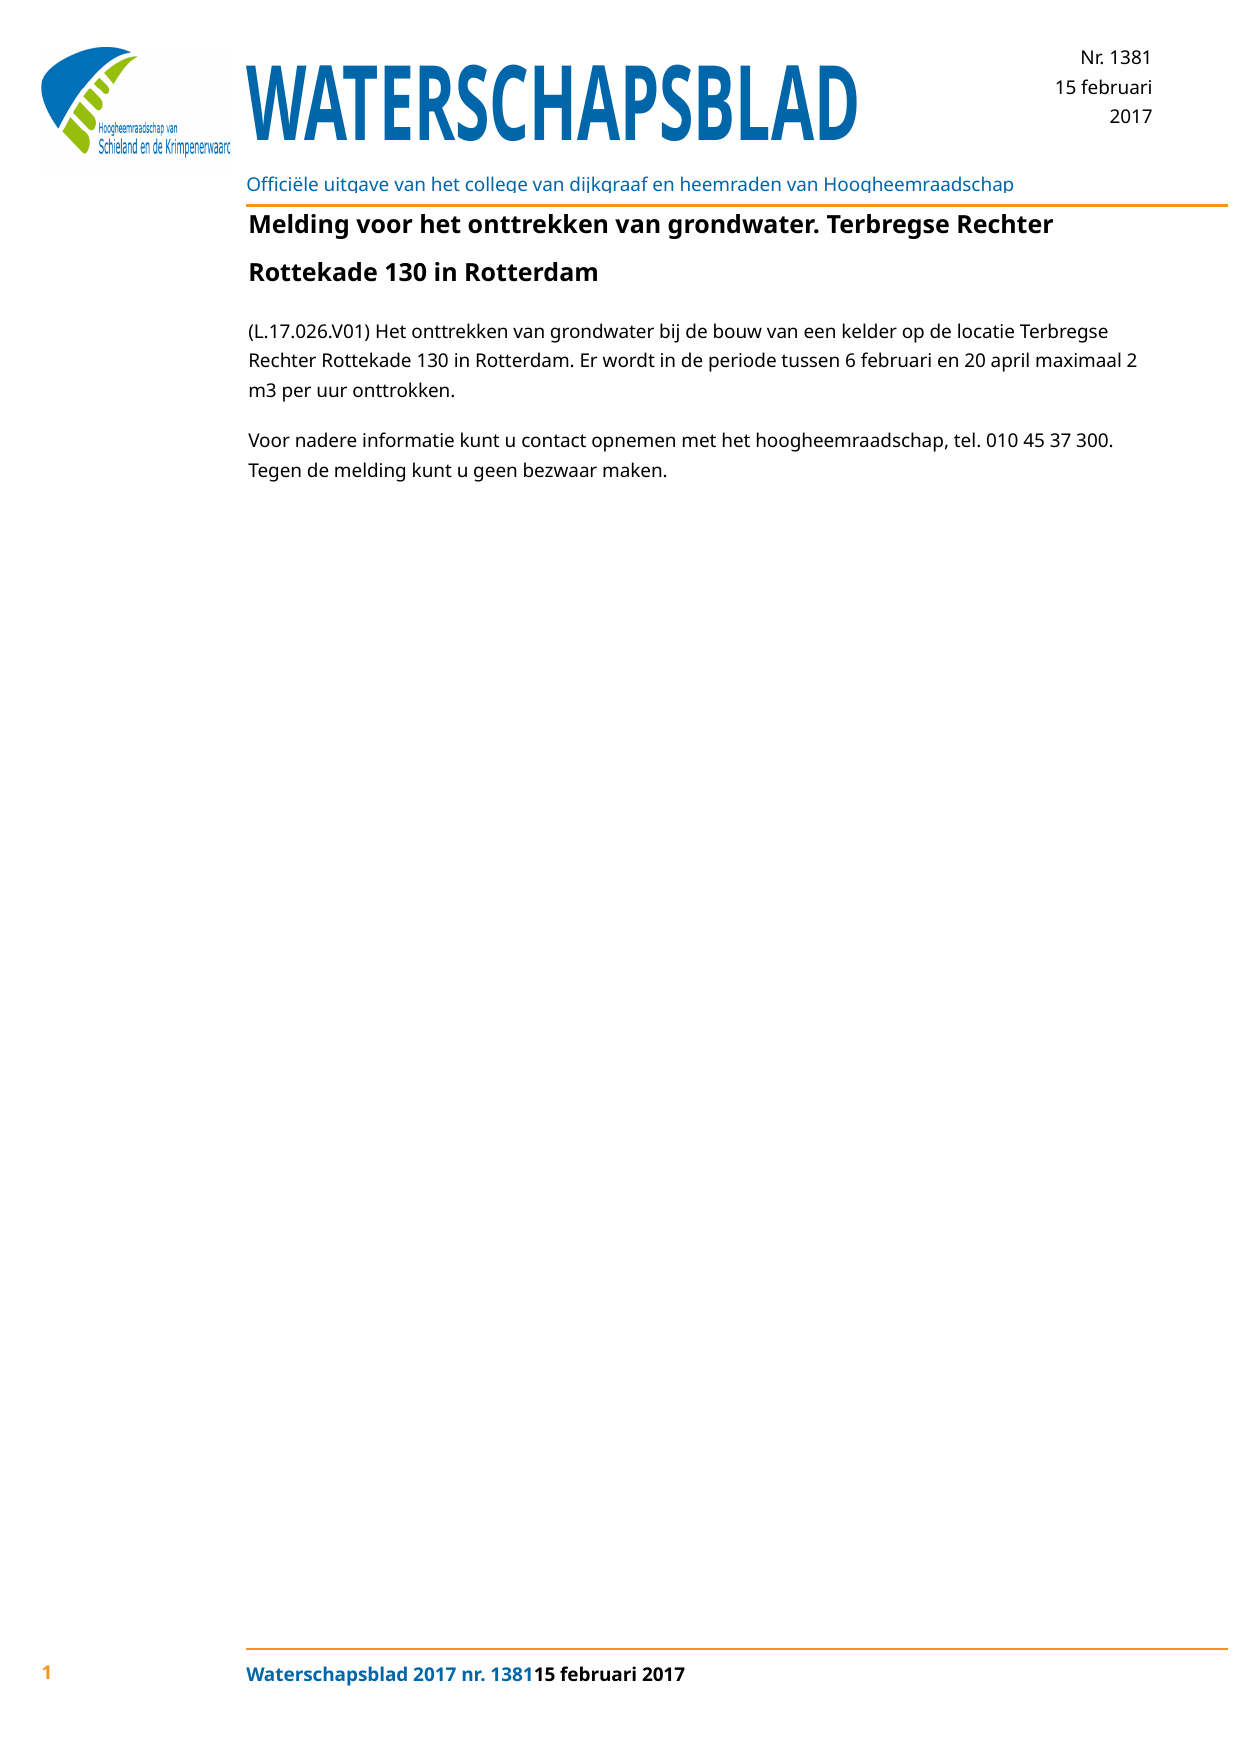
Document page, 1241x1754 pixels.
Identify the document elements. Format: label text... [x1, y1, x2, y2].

picture [41, 47, 231, 172]
text Melding voor het onttrekken van grondwater. Terbregse Rechter Rottekade 130 in Rotterdam [248, 207, 1152, 288]
text Voor nadere informatie kunt u contact opnemen met het hoogheemraadschap, tel. 010 45 37 300. Tegen de melding kunt u geen bezwaar maken. [248, 427, 1152, 483]
text (L.17.026.V01) Het onttrekken van grondwater bij de bouw van een kelder op de locatie Terbregse Rechter Rottekade 130 in Rotterdam. Er wordt in de periode tussen 6 februari en 20 april maximaal 2 m3 per uur onttrokken. [248, 318, 1152, 403]
